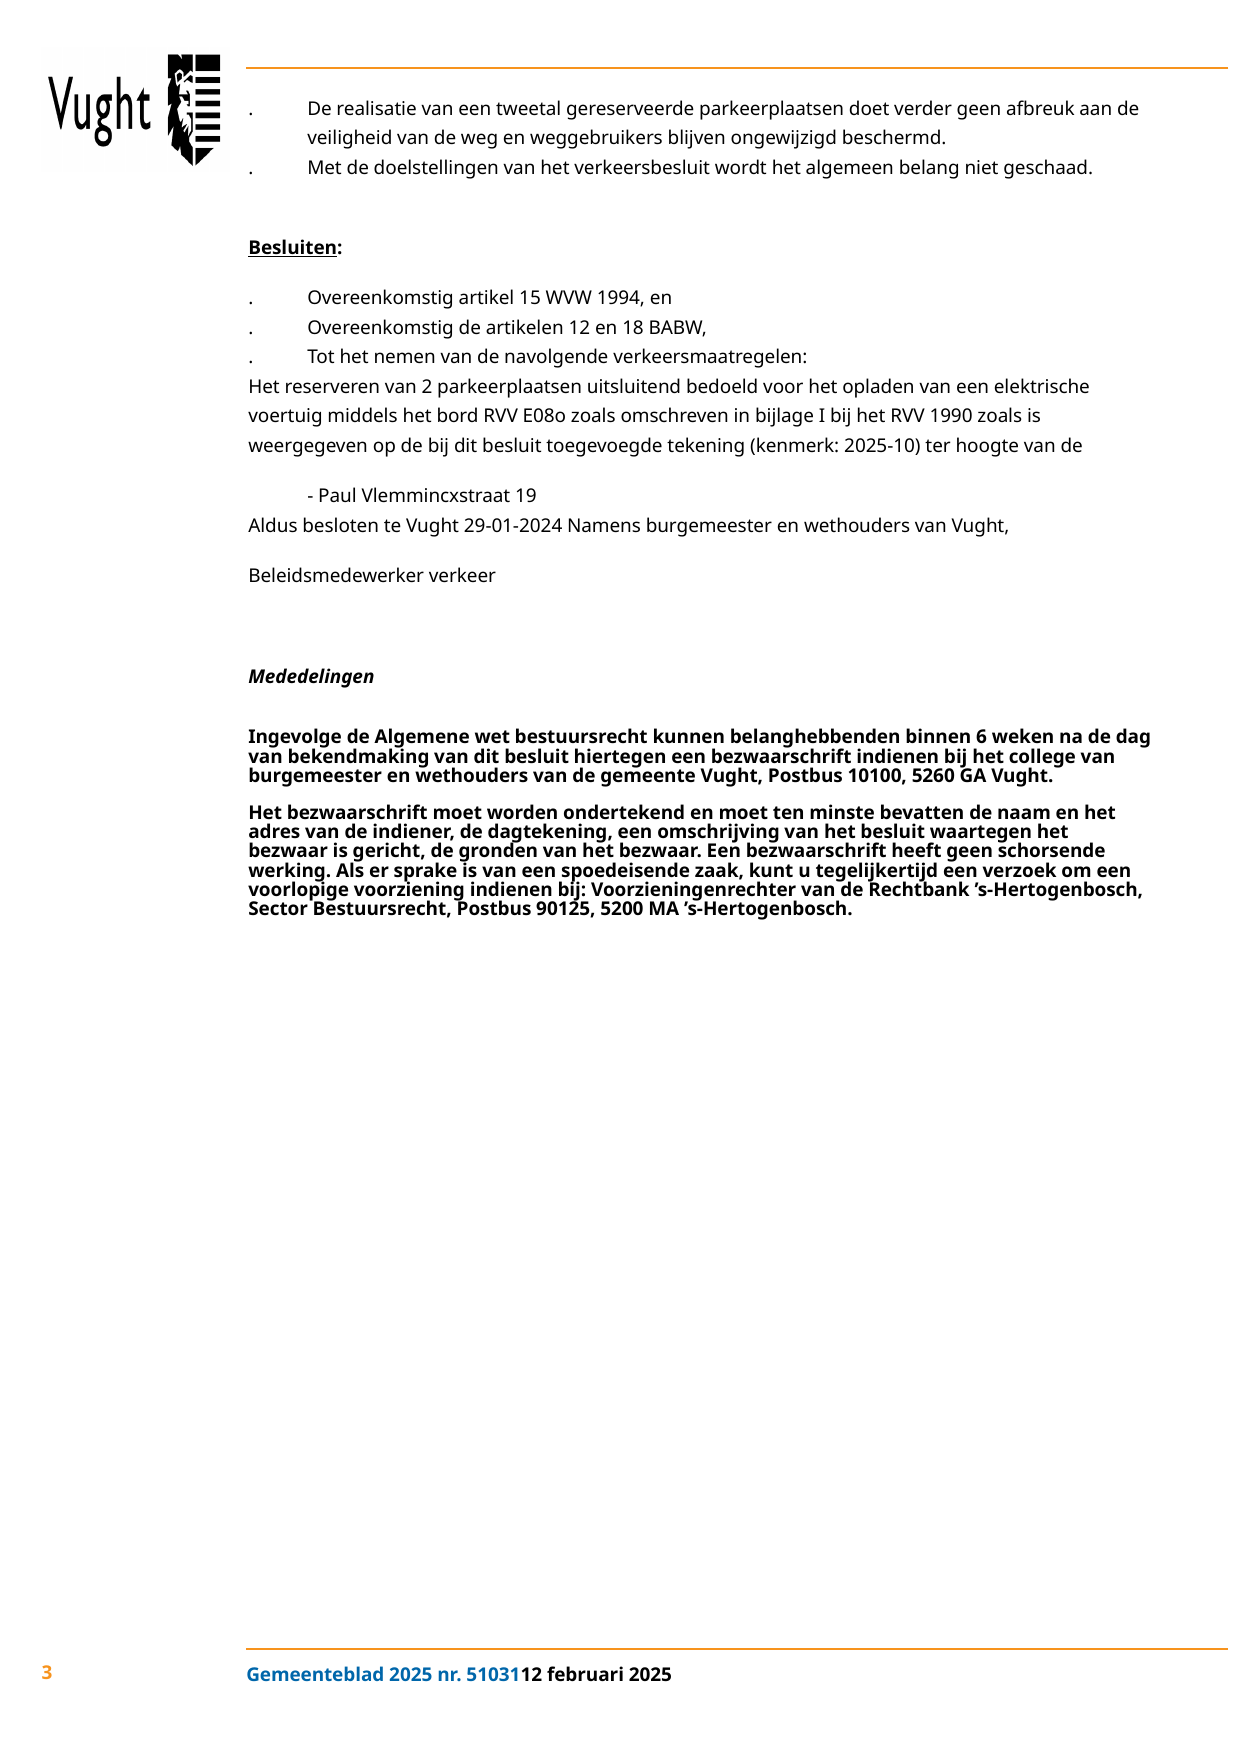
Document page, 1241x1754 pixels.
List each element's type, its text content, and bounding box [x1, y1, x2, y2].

list Tot het nemen van de navolgende verkeersmaatregelen: [248, 343, 1152, 369]
text Het bezwaarschrift moet worden ondertekend en moet ten minste bevatten de naam en het adres van de indiener, de dagtekening, een omschrijving van het besluit waartegen het bezwaar is gericht, de gronden van het bezwaar. Een bezwaarschrift heeft geen schorsende werking. Als er sprake is van een spoedeisende zaak, kunt u tegelijkertijd een verzoek om een voorlopige voorziening indienen bij: Voorzieningenrechter van de Rechtbank ’s-Hertogenbosch, Sector Bestuursrecht, Postbus 90125, 5200 MA ’s-Hertogenbosch. [248, 804, 1152, 919]
list Overeenkomstig de artikelen 12 en 18 BABW, [248, 314, 1152, 340]
list Met de doelstellingen van het verkeersbesluit wordt het algemeen belang niet geschaad. [248, 154, 1152, 180]
picture [41, 47, 231, 172]
text Beleidsmedewerker verkeer [248, 563, 1152, 588]
list De realisatie van een tweetal gereserveerde parkeerplaatsen doet verder geen afbreuk aan de veiligheid van de weg en weggebruikers blijven ongewijzigd beschermd. [248, 95, 1152, 150]
list Overeenkomstig artikel 15 WVW 1994, en [248, 284, 1152, 310]
text Aldus besloten te Vught 29-01-2024 Namens burgemeester en wethouders van Vught, [248, 512, 1152, 538]
text Mededelingen [248, 663, 1152, 689]
text Het reserveren van 2 parkeerplaatsen uitsluitend bedoeld voor het opladen van een elektrische voertuig middels het bord RVV E08o zoals omschreven in bijlage I bij het RVV 1990 zoals is weergegeven op de bij dit besluit toegevoegde tekening (kenmerk: 2025-10) ter hoogte van de [248, 373, 1152, 458]
list - Paul Vlemmincxstraat 19 [248, 483, 1152, 508]
text Besluiten: [248, 234, 1152, 260]
text Ingevolge de Algemene wet bestuursrecht kunnen belanghebbenden binnen 6 weken na de dag van bekendmaking van dit besluit hiertegen een bezwaarschrift indienen bij het college van burgemeester en wethouders van de gemeente Vught, Postbus 10100, 5260 GA Vught. [248, 728, 1152, 786]
